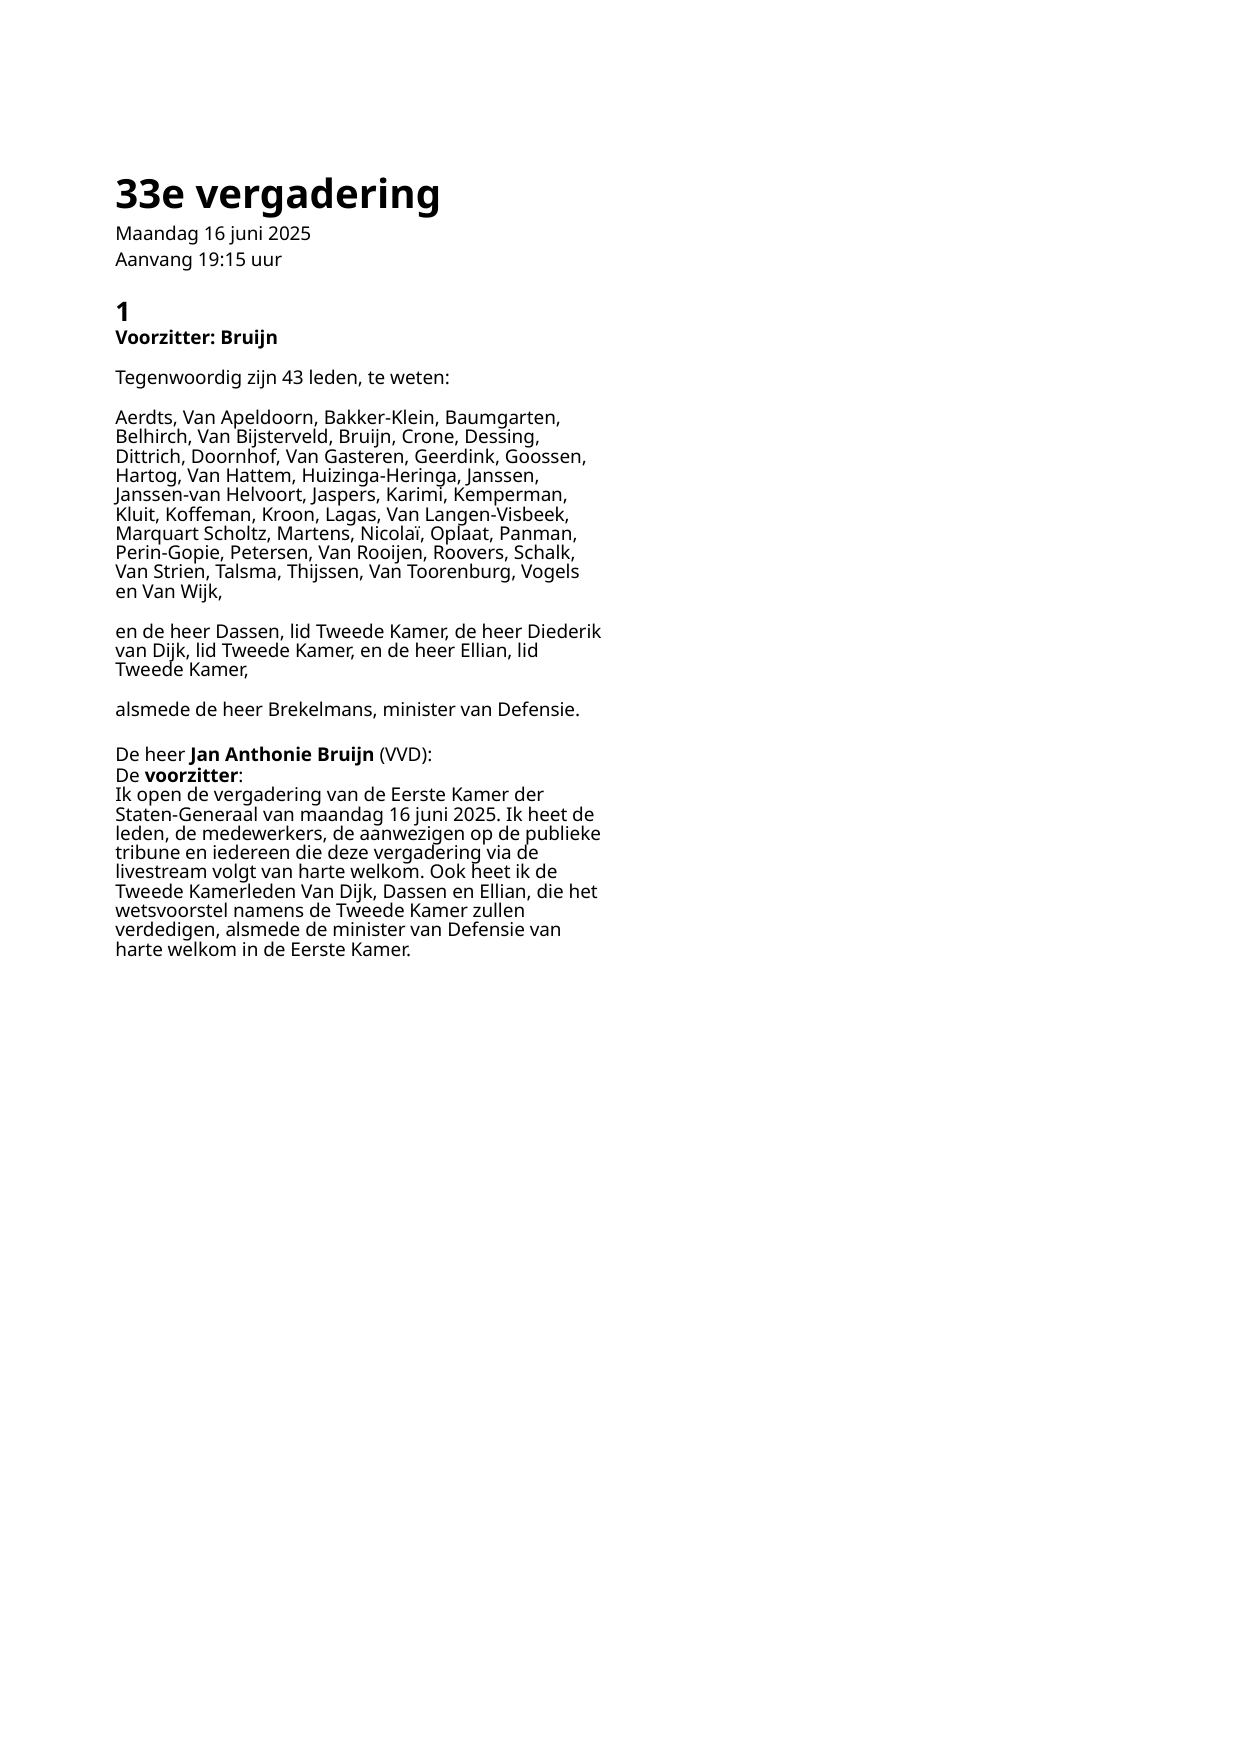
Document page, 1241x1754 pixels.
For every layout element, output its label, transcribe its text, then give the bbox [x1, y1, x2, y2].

text De voorzitter: [115, 767, 605, 786]
text 1 [115, 292, 605, 329]
text Ik open de vergadering van de Eerste Kamer der Staten-Generaal van maandag 16 juni 2025. Ik heet de leden, de medewerkers, de aanwezigen op de publieke tribune en iedereen die deze vergadering via de livestream volgt van harte welkom. Ook heet ik de Tweede Kamerleden Van Dijk, Dassen en Ellian, die het wetsvoorstel namens de Tweede Kamer zullen verdedigen, alsmede de minister van Defensie van harte welkom in de Eerste Kamer. [115, 786, 605, 960]
text De heer Jan Anthonie Bruijn (VVD): [115, 741, 605, 767]
text Tegenwoordig zijn 43 leden, te weten: [115, 369, 605, 388]
text Voorzitter: Bruijn [115, 329, 605, 348]
text 33e vergadering [115, 165, 605, 220]
text Aerdts, Van Apeldoorn, Bakker-Klein, Baumgarten, Belhirch, Van Bijsterveld, Bruijn, Crone, Dessing, Dittrich, Doornhof, Van Gasteren, Geerdink, Goossen, Hartog, Van Hattem, Huizinga-Heringa, Janssen, Janssen-van Helvoort, Jaspers, Karimi, Kemperman, Kluit, Koffeman, Kroon, Lagas, Van Langen-Visbeek, Marquart Scholtz, Martens, Nicolaï, Oplaat, Panman, Perin-Gopie, Petersen, Van Rooijen, Roovers, Schalk, Van Strien, Talsma, Thijssen, Van Toorenburg, Vogels en Van Wijk, [115, 409, 605, 602]
text en de heer Dassen, lid Tweede Kamer, de heer Diederik van Dijk, lid Tweede Kamer, en de heer Ellian, lid Tweede Kamer, [115, 623, 605, 680]
text alsmede de heer Brekelmans, minister van Defensie. [115, 701, 605, 720]
text Aanvang 19:15 uur [115, 246, 605, 272]
text Maandag 16 juni 2025 [115, 220, 605, 246]
